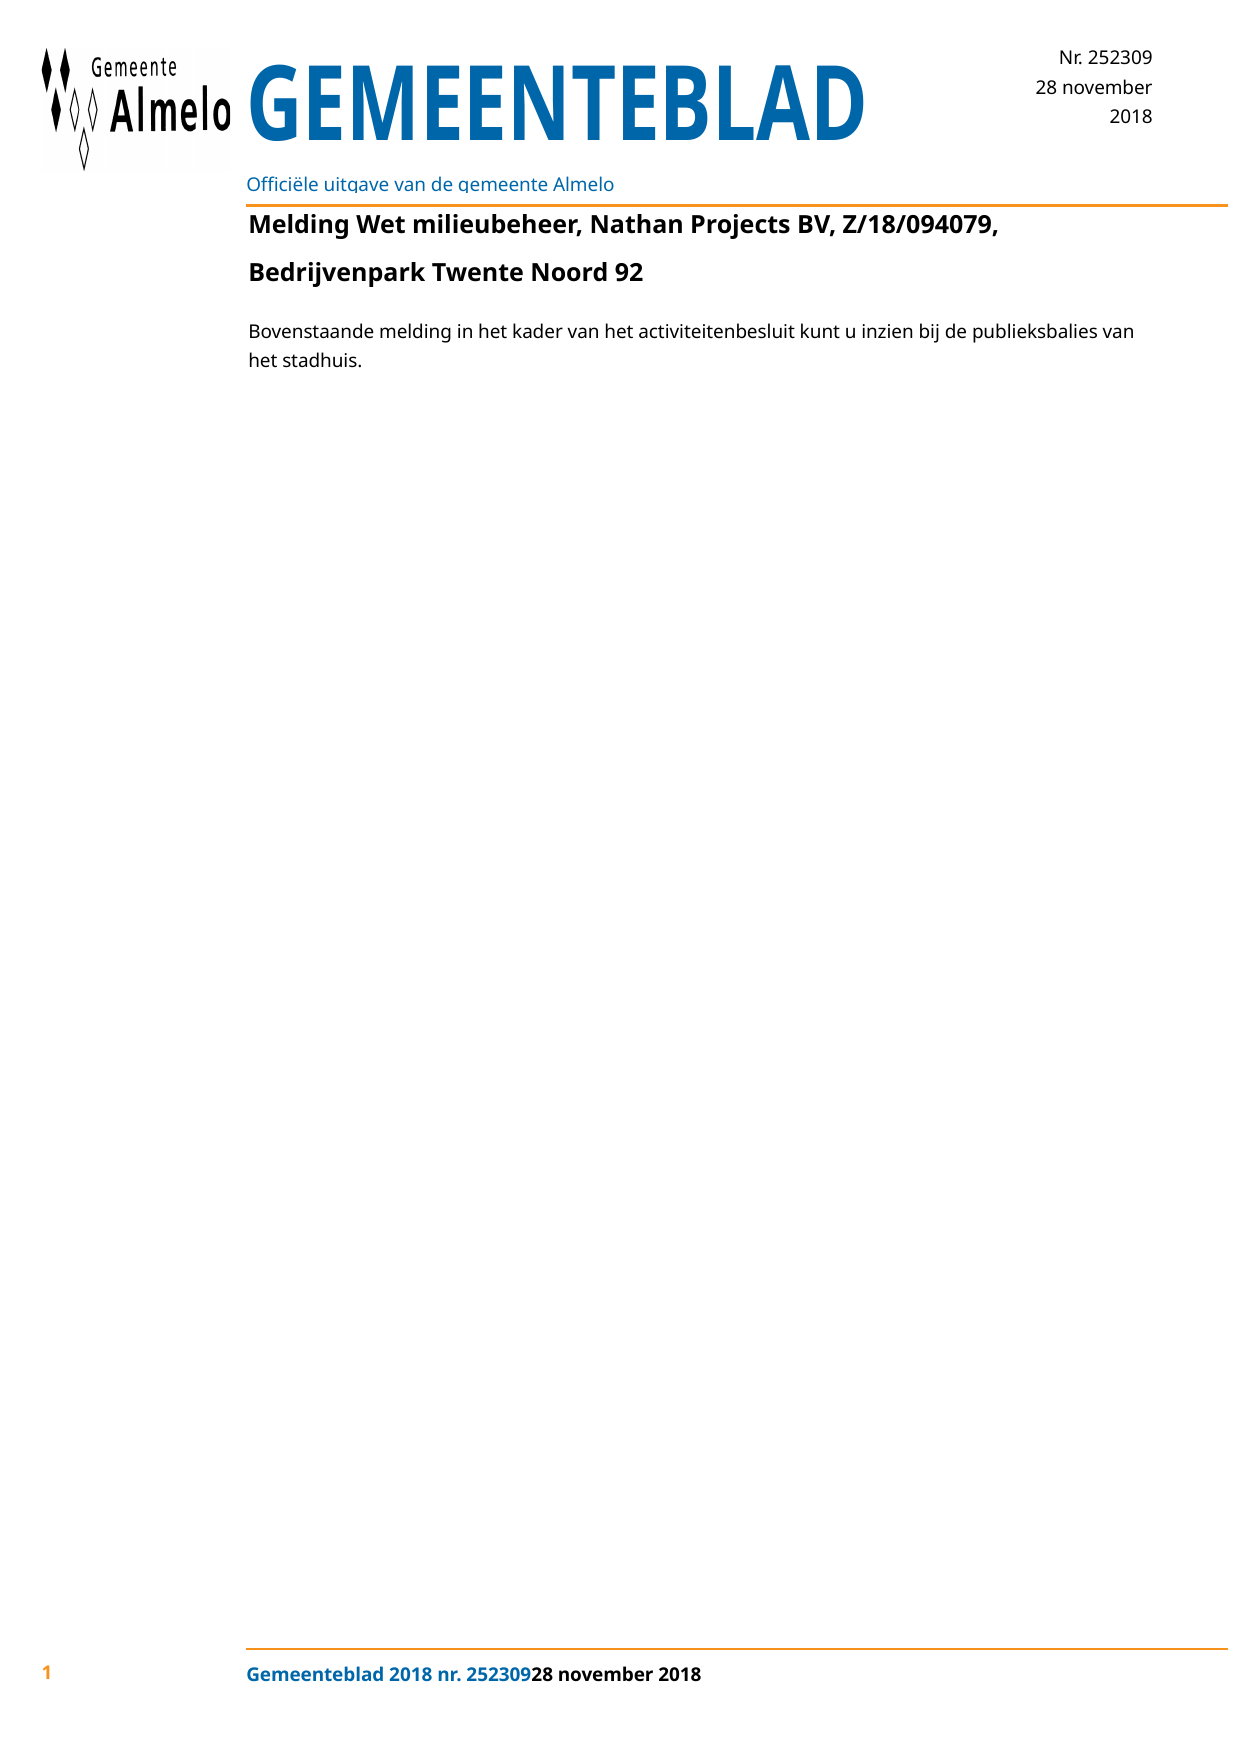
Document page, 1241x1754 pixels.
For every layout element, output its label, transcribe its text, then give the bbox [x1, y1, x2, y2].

picture [41, 47, 231, 172]
text Melding Wet milieubeheer, Nathan Projects BV, Z/18/094079, Bedrijvenpark Twente Noord 92 [248, 207, 1152, 288]
text Bovenstaande melding in het kader van het activiteitenbesluit kunt u inzien bij de publieksbalies van het stadhuis. [248, 318, 1152, 373]
